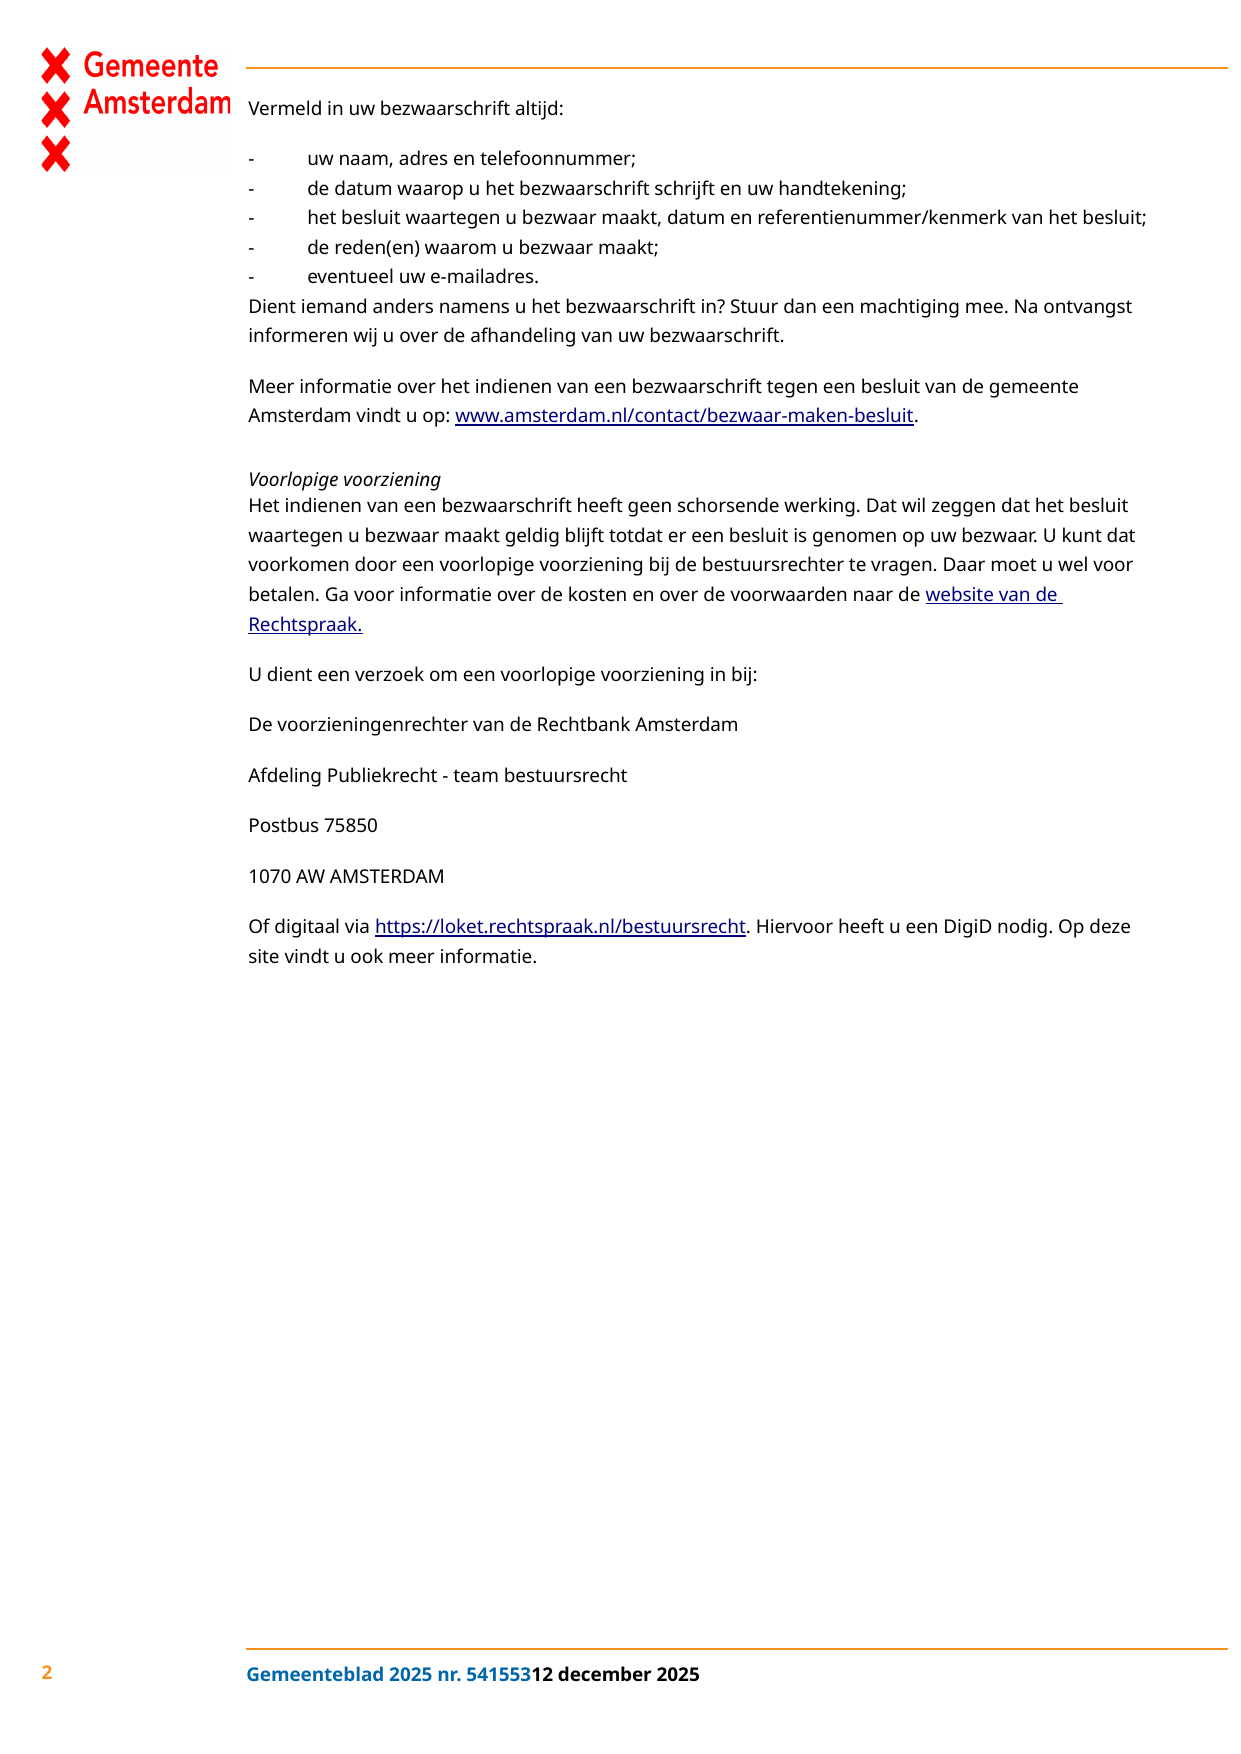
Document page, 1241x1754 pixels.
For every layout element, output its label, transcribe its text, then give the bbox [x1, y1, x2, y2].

list het besluit waartegen u bezwaar maakt, datum en referentienummer/kenmerk van het besluit; [248, 204, 1152, 230]
list de reden(en) waarom u bezwaar maakt; [248, 234, 1152, 260]
text U dient een verzoek om een voorlopige voorziening in bij: [248, 661, 1152, 687]
list uw naam, adres en telefoonnummer; [248, 145, 1152, 171]
list eventueel uw e-mailadres. [248, 263, 1152, 289]
text Afdeling Publiekrecht - team bestuursrecht [248, 762, 1152, 788]
text Meer informatie over het indienen van een bezwaarschrift tegen een besluit van de gemeente Amsterdam vindt u op: www.amsterdam.nl/contact/bezwaar-maken-besluit. [248, 373, 1152, 428]
list de datum waarop u het bezwaarschrift schrijft en uw handtekening; [248, 175, 1152, 201]
text Voorlopige voorziening [248, 467, 1152, 492]
text Vermeld in uw bezwaarschrift altijd: [248, 95, 1152, 121]
text Dient iemand anders namens u het bezwaarschrift in? Stuur dan een machtiging mee. Na ontvangst informeren wij u over de afhandeling van uw bezwaarschrift. [248, 293, 1152, 348]
text Het indienen van een bezwaarschrift heeft geen schorsende werking. Dat wil zeggen dat het besluit waartegen u bezwaar maakt geldig blijft totdat er een besluit is genomen op uw bezwaar. U kunt dat voorkomen door een voorlopige voorziening bij de bestuursrechter te vragen. Daar moet u wel voor betalen. Ga voor informatie over de kosten en over de voorwaarden naar de website van de Rechtspraak. [248, 492, 1152, 636]
text Of digitaal via https://loket.rechtspraak.nl/bestuursrecht. Hiervoor heeft u een DigiD nodig. Op deze site vindt u ook meer informatie. [248, 913, 1152, 968]
text De voorzieningenrechter van de Rechtbank Amsterdam [248, 712, 1152, 737]
text 1070 AW AMSTERDAM [248, 863, 1152, 888]
picture [41, 47, 231, 172]
text Postbus 75850 [248, 812, 1152, 838]
